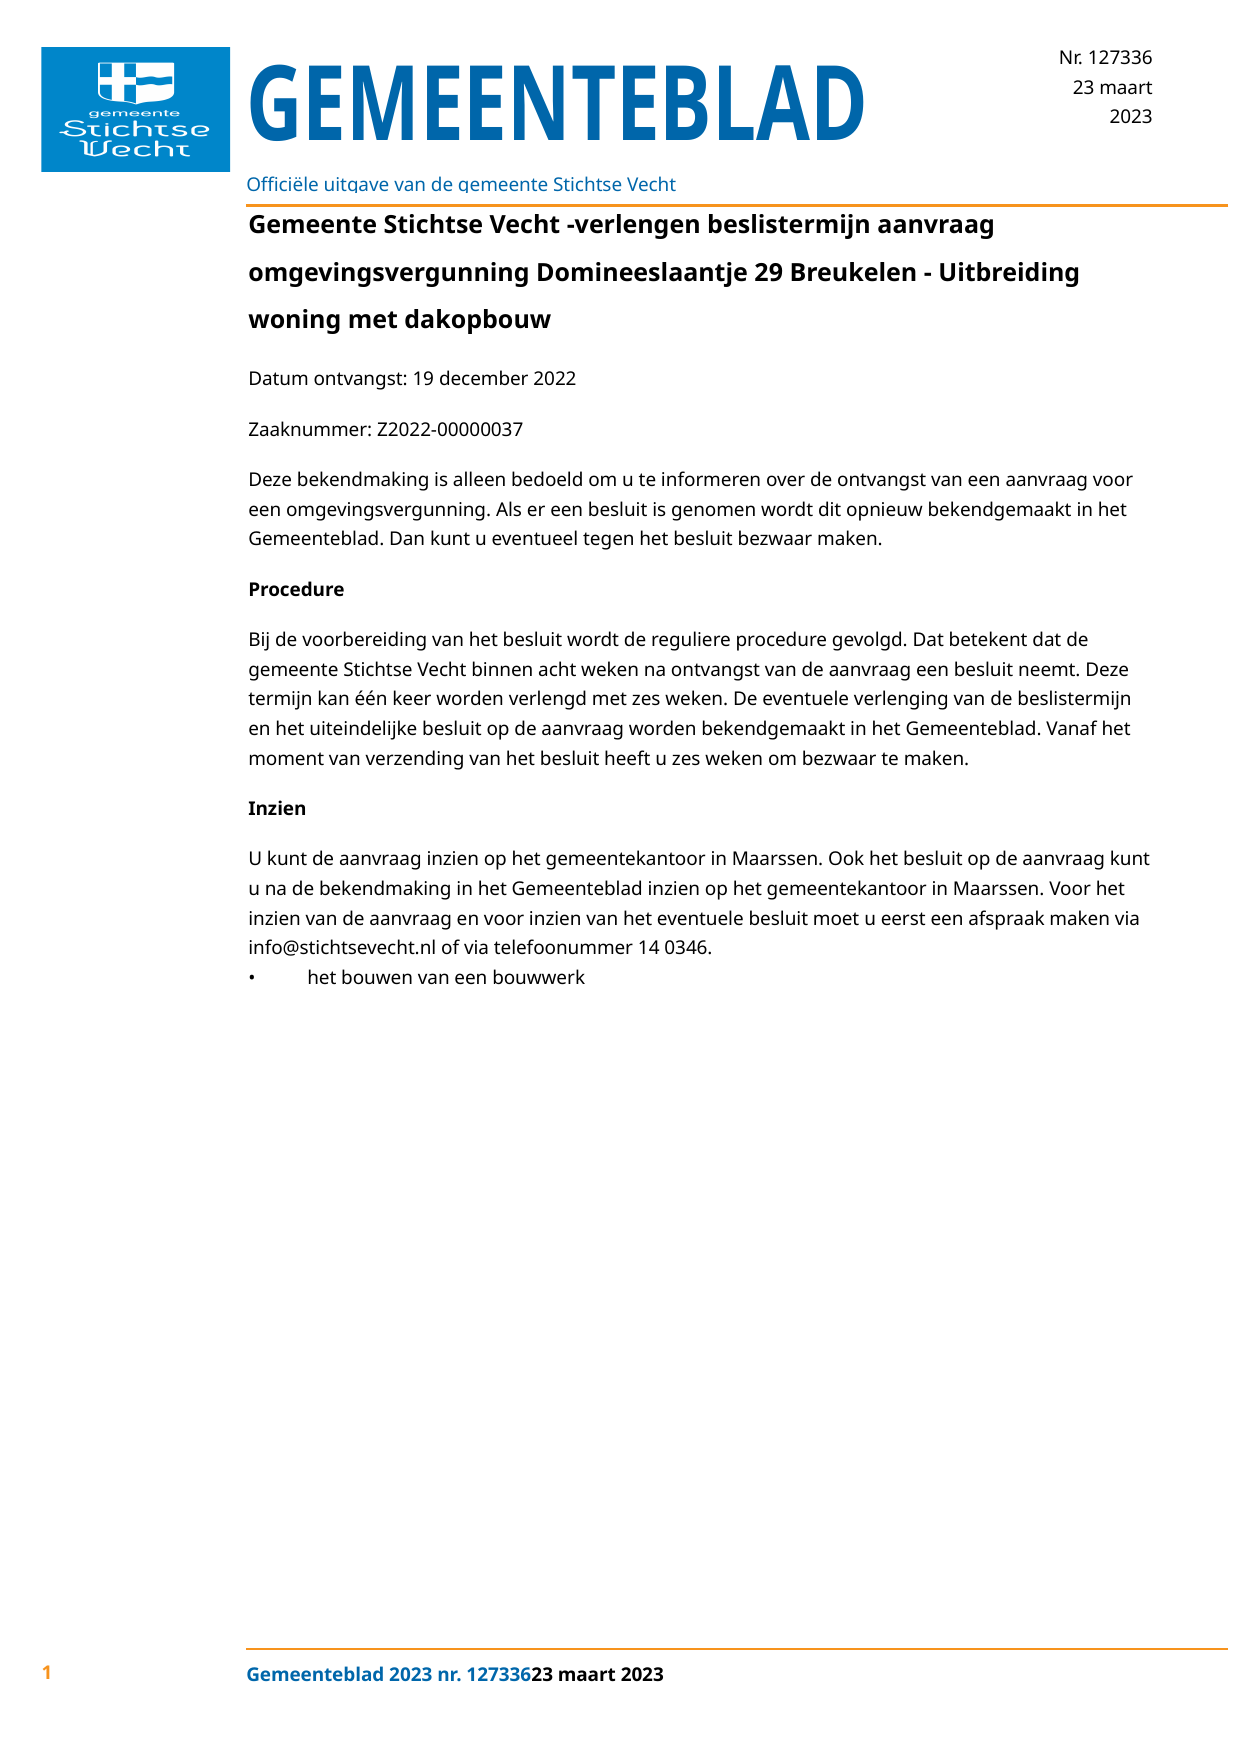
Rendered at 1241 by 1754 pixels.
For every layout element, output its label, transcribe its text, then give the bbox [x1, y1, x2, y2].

picture [99, 63, 135, 101]
text U kunt de aanvraag inzien op het gemeentekantoor in Maarssen. Ook het besluit op de aanvraag kunt u na de bekendmaking in het Gemeenteblad inzien op het gemeentekantoor in Maarssen. Voor het inzien van de aanvraag en voor inzien van het eventuele besluit moet u eerst een afspraak maken via info@stichtsevecht.nl of via telefoonummer 14 0346. [248, 846, 1152, 960]
text Deze bekendmaking is alleen bedoeld om u te informeren over de ontvangst van een aanvraag voor een omgevingsvergunning. Als er een besluit is genomen wordt dit opnieuw bekendgemaakt in het Gemeenteblad. Dan kunt u eventueel tegen het besluit bezwaar maken. [248, 466, 1152, 551]
text Bij de voorbereiding van het besluit wordt de reguliere procedure gevolgd. Dat betekent dat de gemeente Stichtse Vecht binnen acht weken na ontvangst van de aanvraag een besluit neemt. Deze termijn kan één keer worden verlengd met zes weken. De eventuele verlenging van de beslistermijn en het uiteindelijke besluit op de aanvraag worden bekendgemaakt in het Gemeenteblad. Vanaf het moment van verzending van het besluit heeft u zes weken om bezwaar te maken. [248, 626, 1152, 770]
text Inzien [248, 795, 1152, 821]
text Zaaknummer: Z2022-00000037 [248, 416, 1152, 442]
picture [137, 63, 174, 103]
text Gemeente Stichtse Vecht -verlengen beslistermijn aanvraag omgevingsvergunning Domineeslaantje 29 Breukelen - Uitbreiding woning met dakopbouw [248, 207, 1152, 336]
list het bouwen van een bouwwerk [248, 964, 1152, 989]
text Datum ontvangst: 19 december 2022 [248, 366, 1152, 391]
text Procedure [248, 576, 1152, 602]
